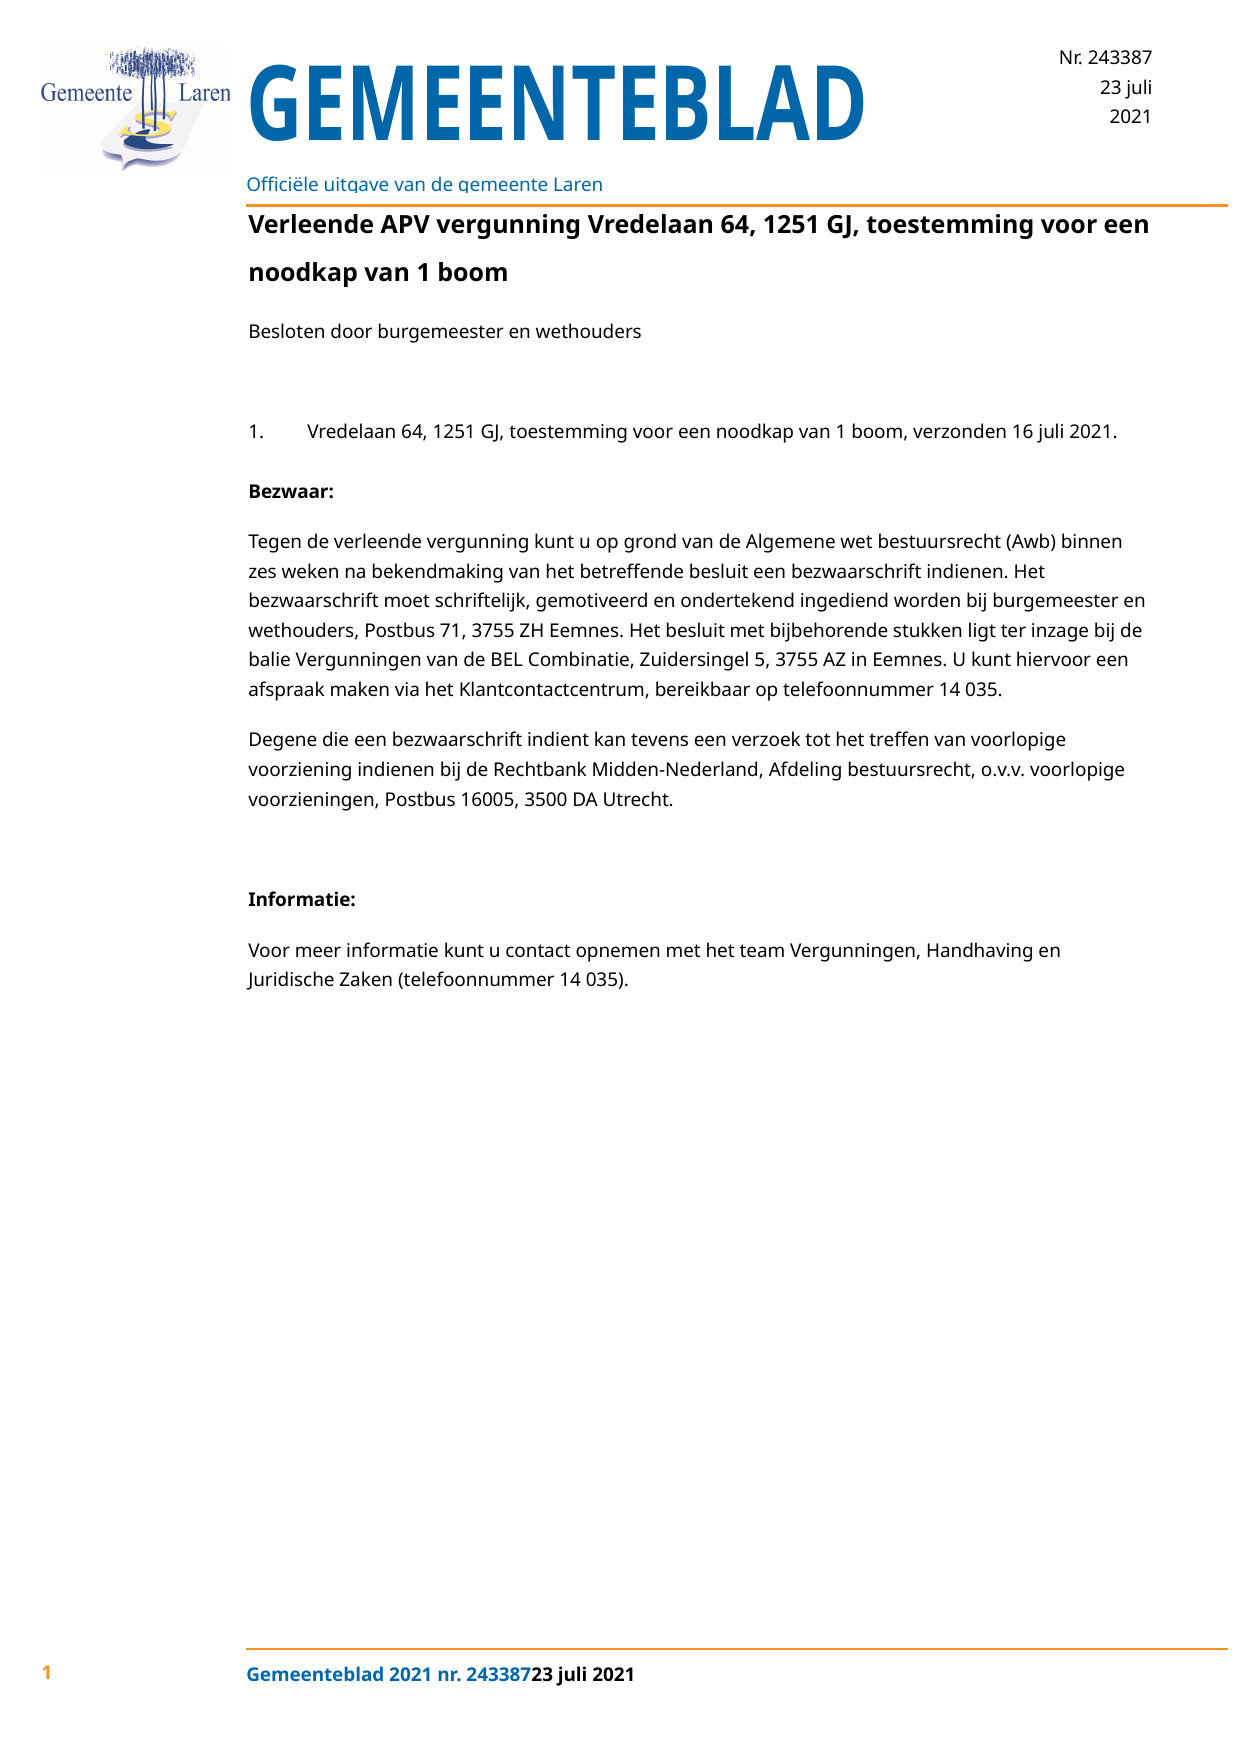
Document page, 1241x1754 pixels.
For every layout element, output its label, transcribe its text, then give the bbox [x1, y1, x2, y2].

text Verleende APV vergunning Vredelaan 64, 1251 GJ, toestemming voor een noodkap van 1 boom [248, 207, 1152, 288]
text Besloten door burgemeester en wethouders [248, 318, 1152, 344]
text Degene die een bezwaarschrift indient kan tevens een verzoek tot het treffen van voorlopige voorziening indienen bij de Rechtbank Midden-Nederland, Afdeling bestuursrecht, o.v.v. voorlopige voorzieningen, Postbus 16005, 3500 DA Utrecht. [248, 727, 1152, 812]
list Vredelaan 64, 1251 GJ, toestemming voor een noodkap van 1 boom, verzonden 16 juli 2021. [248, 419, 1152, 444]
picture [41, 47, 231, 172]
text Informatie: [248, 887, 1152, 912]
text Bezwaar: [248, 478, 1152, 504]
text Tegen de verleende vergunning kunt u op grond van de Algemene wet bestuursrecht (Awb) binnen zes weken na bekendmaking van het betreffende besluit een bezwaarschrift indienen. Het bezwaarschrift moet schriftelijk, gemotiveerd en ondertekend ingediend worden bij burgemeester en wethouders, Postbus 71, 3755 ZH Eemnes. Het besluit met bijbehorende stukken ligt ter inzage bij de balie Vergunningen van de BEL Combinatie, Zuidersingel 5, 3755 AZ in Eemnes. U kunt hiervoor een afspraak maken via het Klantcontactcentrum, bereikbaar op telefoonnummer 14 035. [248, 528, 1152, 702]
text Voor meer informatie kunt u contact opnemen met het team Vergunningen, Handhaving en Juridische Zaken (telefoonnummer 14 035). [248, 937, 1152, 992]
